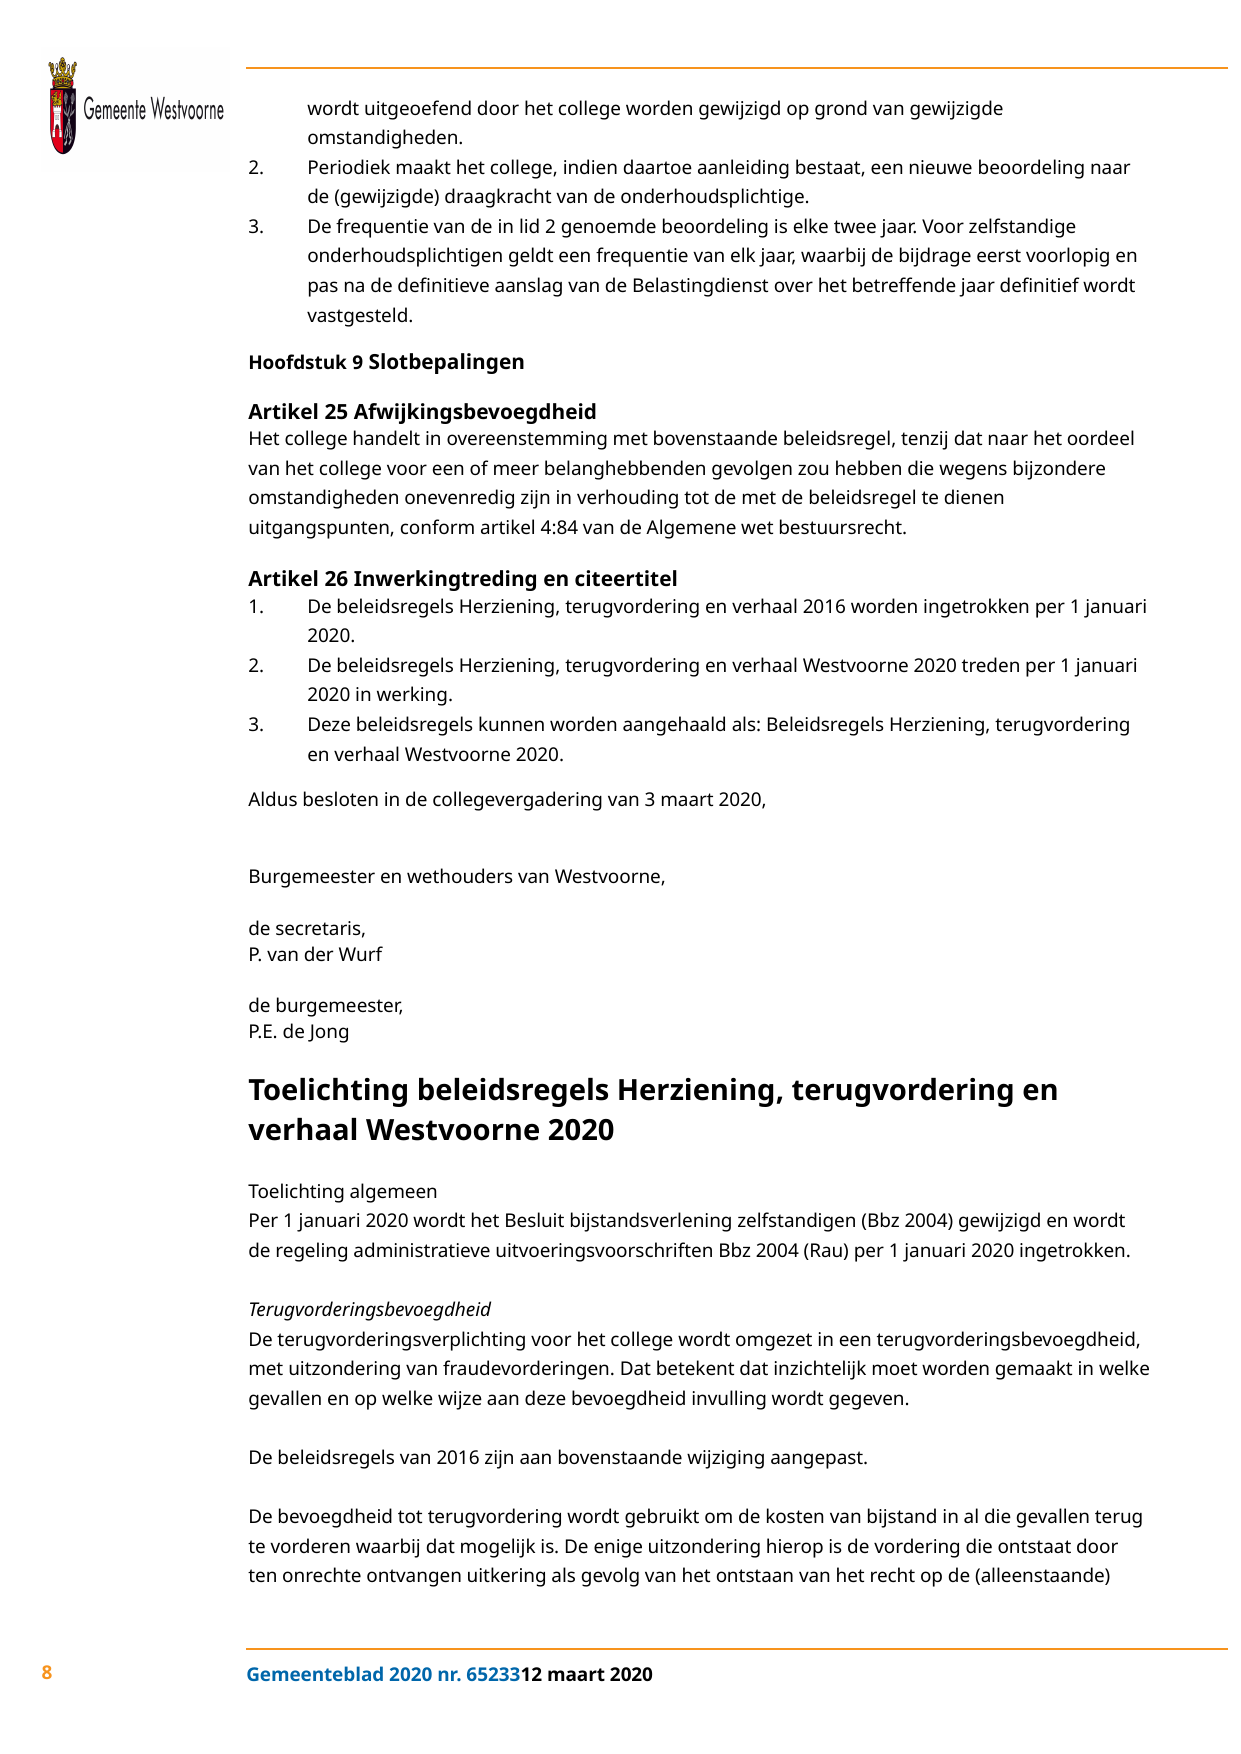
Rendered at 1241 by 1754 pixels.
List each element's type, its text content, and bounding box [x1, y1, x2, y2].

list Deze beleidsregels kunnen worden aangehaald als: Beleidsregels Herziening, terugvordering en verhaal Westvoorne 2020. [248, 711, 1152, 766]
text Per 1 januari 2020 wordt het Besluit bijstandsverlening zelfstandigen (Bbz 2004) gewijzigd en wordt de regeling administratieve uitvoeringsvoorschriften Bbz 2004 (Rau) per 1 januari 2020 ingetrokken. [248, 1207, 1152, 1263]
text Aldus besloten in de collegevergadering van 3 maart 2020, [248, 786, 1152, 812]
picture [41, 47, 231, 172]
text P. van der Wurf [248, 941, 1152, 966]
text Hoofdstuk 9 Slotbepalingen [248, 347, 1152, 376]
text Toelichting algemeen [248, 1178, 1152, 1204]
list De frequentie van de in lid 2 genoemde beoordeling is elke twee jaar. Voor zelfstandige onderhoudsplichtigen geldt een frequentie van elk jaar, waarbij de bijdrage eerst voorlopig en pas na de definitieve aanslag van de Belastingdienst over het betreffende jaar definitief wordt vastgesteld. [248, 213, 1152, 328]
text Toelichting beleidsregels Herziening, terugvordering en verhaal Westvoorne 2020 [248, 1069, 1152, 1149]
text Artikel 25 Afwijkingsbevoegdheid [248, 397, 1152, 425]
text P.E. de Jong [248, 1018, 1152, 1044]
text de secretaris, [248, 915, 1152, 941]
list De beleidsregels Herziening, terugvordering en verhaal 2016 worden ingetrokken per 1 januari 2020. [248, 593, 1152, 648]
list wordt uitgeoefend door het college worden gewijzigd op grond van gewijzigde omstandigheden. [248, 95, 1152, 150]
text Burgemeester en wethouders van Westvoorne, [248, 863, 1152, 889]
text Het college handelt in overeenstemming met bovenstaande beleidsregel, tenzij dat naar het oordeel van het college voor een of meer belanghebbenden gevolgen zou hebben die wegens bijzondere omstandigheden onevenredig zijn in verhouding tot de met de beleidsregel te dienen uitgangspunten, conform artikel 4:84 van de Algemene wet bestuursrecht. [248, 425, 1152, 540]
text De terugvorderingsverplichting voor het college wordt omgezet in een terugvorderingsbevoegdheid, met uitzondering van fraudevorderingen. Dat betekent dat inzichtelijk moet worden gemaakt in welke gevallen en op welke wijze aan deze bevoegdheid invulling wordt gegeven. [248, 1326, 1152, 1411]
text Terugvorderingsbevoegdheid [248, 1296, 1152, 1322]
text De beleidsregels van 2016 zijn aan bovenstaande wijziging aangepast. [248, 1444, 1152, 1470]
list De beleidsregels Herziening, terugvordering en verhaal Westvoorne 2020 treden per 1 januari 2020 in werking. [248, 652, 1152, 707]
list Periodiek maakt het college, indien daartoe aanleiding bestaat, een nieuwe beoordeling naar de (gewijzigde) draagkracht van de onderhoudsplichtige. [248, 154, 1152, 209]
text De bevoegdheid tot terugvordering wordt gebruikt om de kosten van bijstand in al die gevallen terug te vorderen waarbij dat mogelijk is. De enige uitzondering hierop is de vordering die ontstaat door ten onrechte ontvangen uitkering als gevolg van het ontstaan van het recht op de (alleenstaande) [248, 1503, 1152, 1588]
text de burgemeester, [248, 992, 1152, 1018]
text Artikel 26 Inwerkingtreding en citeertitel [248, 564, 1152, 593]
